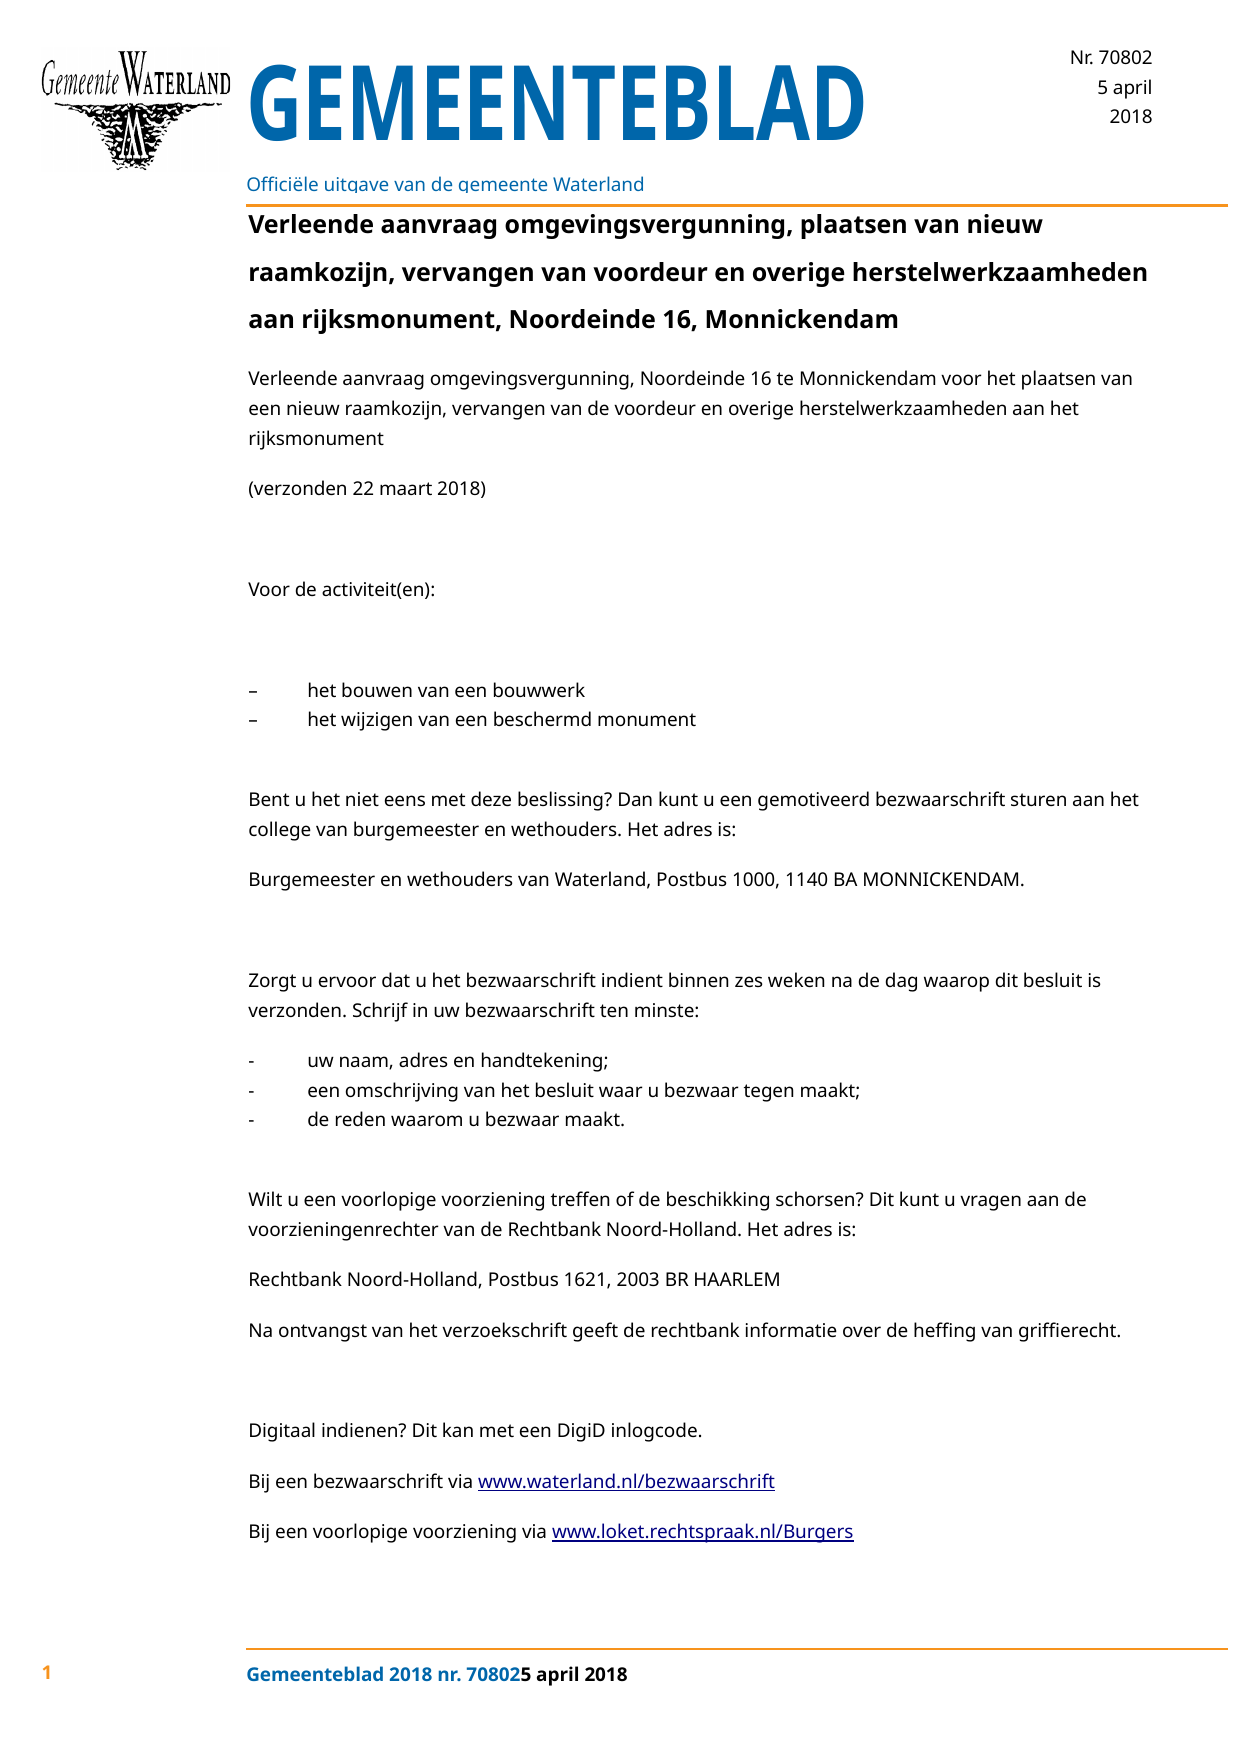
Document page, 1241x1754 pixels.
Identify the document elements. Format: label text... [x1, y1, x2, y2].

text Zorgt u ervoor dat u het bezwaarschrift indient binnen zes weken na de dag waarop dit besluit is verzonden. Schrijf in uw bezwaarschrift ten minste: [248, 967, 1152, 1022]
text Verleende aanvraag omgevingsvergunning, plaatsen van nieuw raamkozijn, vervangen van voordeur en overige herstelwerkzaamheden aan rijksmonument, Noordeinde 16, Monnickendam [248, 207, 1152, 336]
text Verleende aanvraag omgevingsvergunning, Noordeinde 16 te Monnickendam voor het plaatsen van een nieuw raamkozijn, vervangen van de voordeur en overige herstelwerkzaamheden aan het rijksmonument [248, 366, 1152, 450]
list het wijzigen van een beschermd monument [248, 706, 1152, 732]
text Bij een voorlopige voorziening via www.loket.rechtspraak.nl/Burgers [248, 1518, 1152, 1544]
text Voor de activiteit(en): [248, 576, 1152, 602]
text Rechtbank Noord-Holland, Postbus 1621, 2003 BR HAARLEM [248, 1266, 1152, 1292]
list het bouwen van een bouwwerk [248, 677, 1152, 702]
text Bent u het niet eens met deze beslissing? Dan kunt u een gemotiveerd bezwaarschrift sturen aan het college van burgemeester en wethouders. Het adres is: [248, 786, 1152, 842]
picture [41, 47, 231, 172]
text Digitaal indienen? Dit kan met een DigiD inlogcode. [248, 1418, 1152, 1443]
text (verzonden 22 maart 2018) [248, 475, 1152, 501]
list uw naam, adres en handtekening; [248, 1047, 1152, 1073]
text Na ontvangst van het verzoekschrift geeft de rechtbank informatie over de heffing van griffierecht. [248, 1317, 1152, 1342]
text Bij een bezwaarschrift via www.waterland.nl/bezwaarschrift [248, 1468, 1152, 1494]
list de reden waarom u bezwaar maakt. [248, 1106, 1152, 1132]
text Wilt u een voorlopige voorziening treffen of de beschikking schorsen? Dit kunt u vragen aan de voorzieningenrechter van de Rechtbank Noord-Holland. Het adres is: [248, 1186, 1152, 1242]
text Burgemeester en wethouders van Waterland, Postbus 1000, 1140 BA MONNICKENDAM. [248, 866, 1152, 892]
list een omschrijving van het besluit waar u bezwaar tegen maakt; [248, 1077, 1152, 1102]
